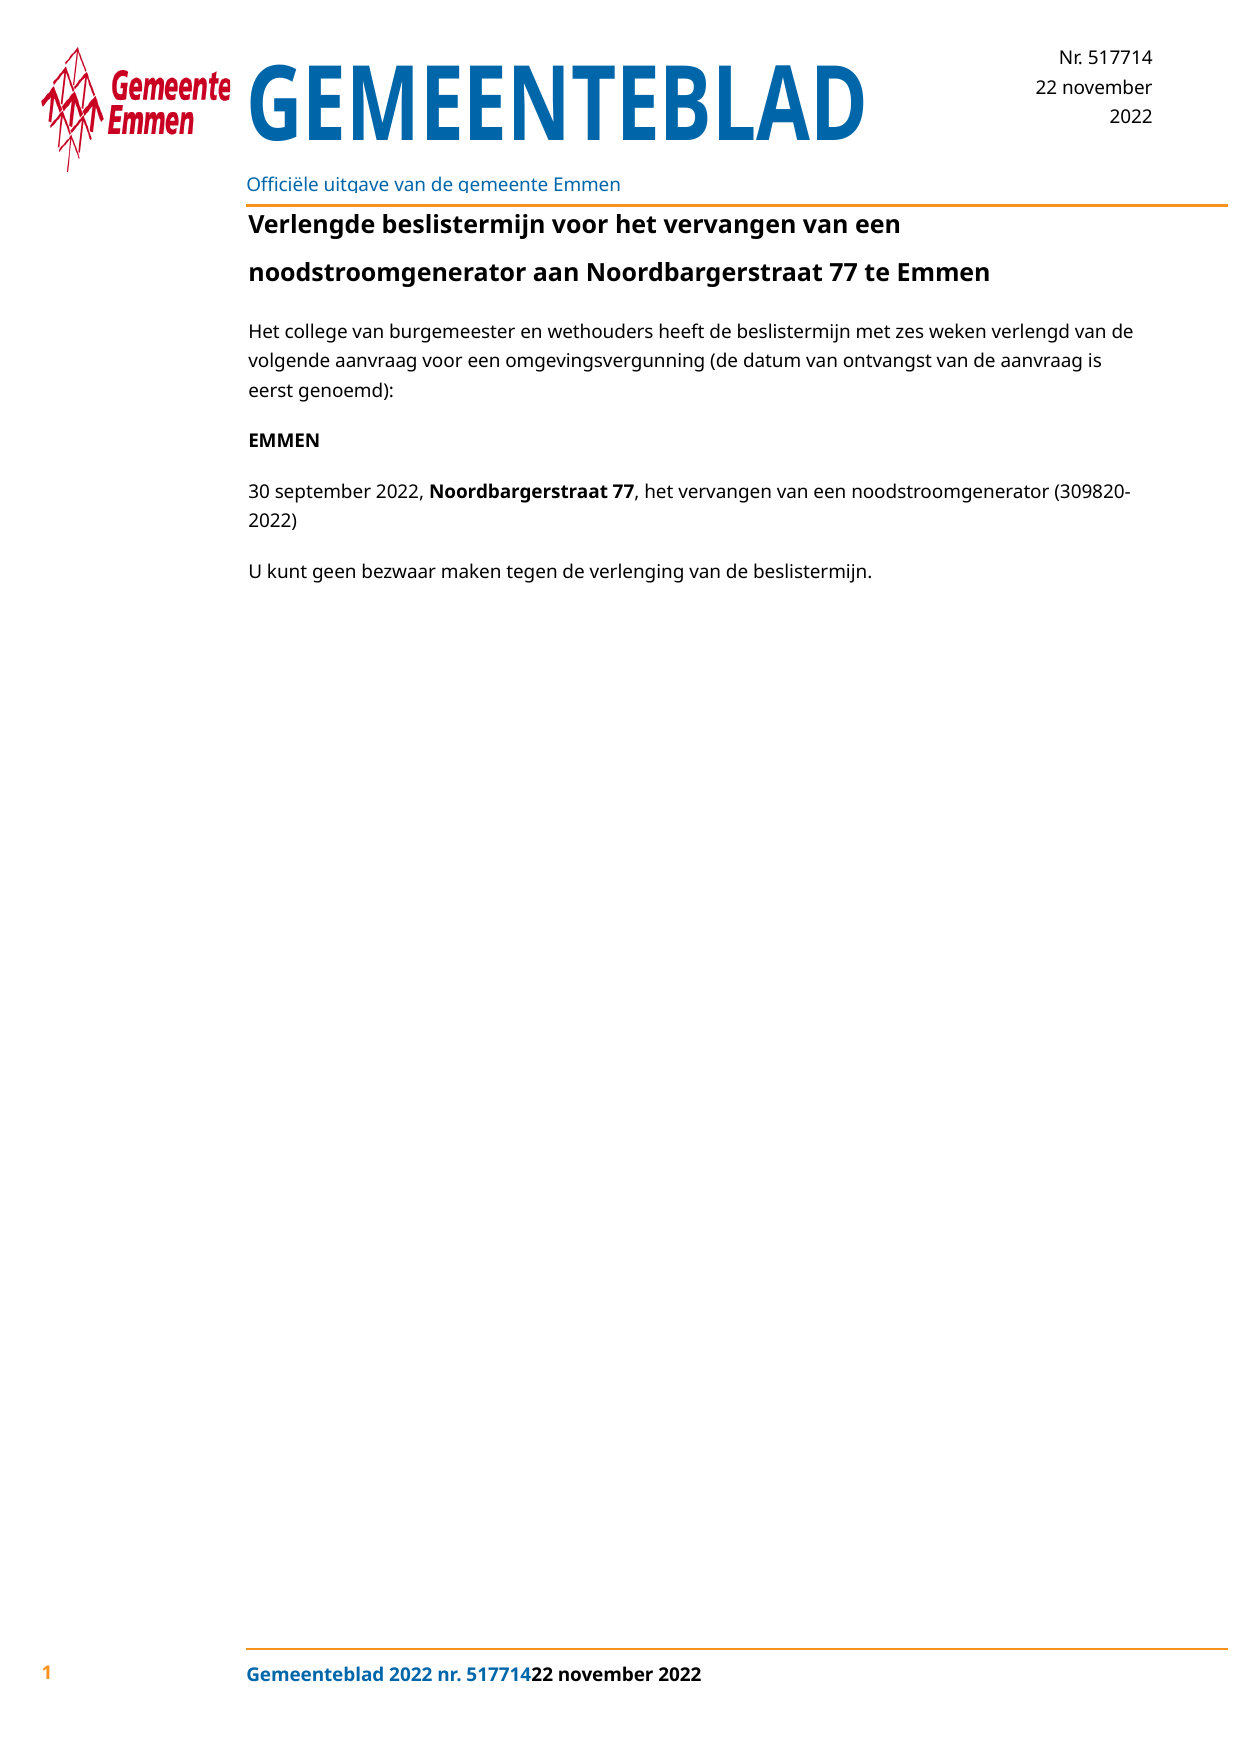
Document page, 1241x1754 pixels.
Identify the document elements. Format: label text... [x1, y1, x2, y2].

text U kunt geen bezwaar maken tegen de verlenging van de beslistermijn. [248, 558, 1152, 584]
picture [41, 47, 231, 172]
text 30 september 2022, Noordbargerstraat 77, het vervangen van een noodstroomgenerator (309820-2022) [248, 478, 1152, 533]
text Het college van burgemeester en wethouders heeft de beslistermijn met zes weken verlengd van de volgende aanvraag voor een omgevingsvergunning (de datum van ontvangst van de aanvraag is eerst genoemd): [248, 318, 1152, 403]
text EMMEN [248, 427, 1152, 453]
text Verlengde beslistermijn voor het vervangen van een noodstroomgenerator aan Noordbargerstraat 77 te Emmen [248, 207, 1152, 288]
